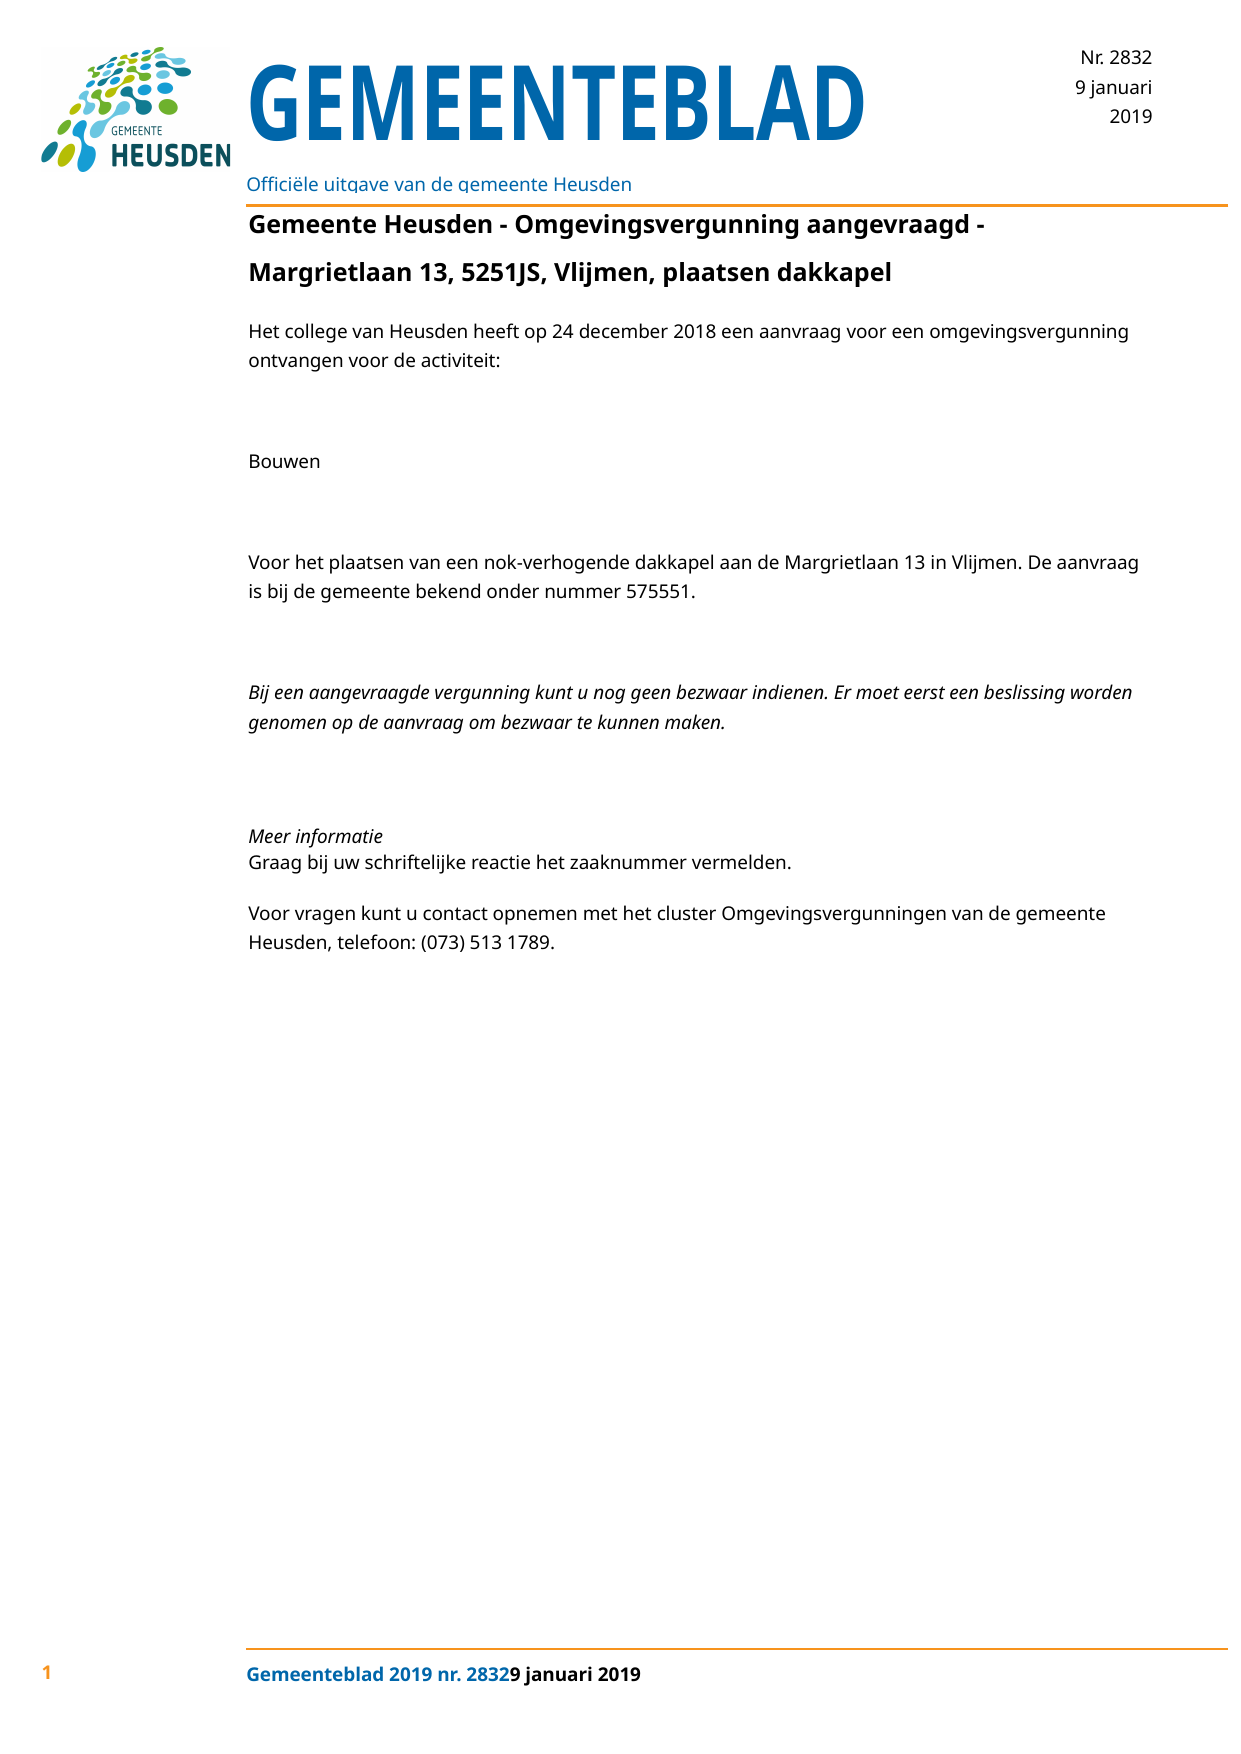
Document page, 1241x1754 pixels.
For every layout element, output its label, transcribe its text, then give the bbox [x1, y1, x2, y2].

text Gemeente Heusden - Omgevingsvergunning aangevraagd - Margrietlaan 13, 5251JS, Vlijmen, plaatsen dakkapel [248, 207, 1152, 288]
text Bij een aangevraagde vergunning kunt u nog geen bezwaar indienen. Er moet eerst een beslissing worden genomen op de aanvraag om bezwaar te kunnen maken. [248, 679, 1152, 735]
text Meer informatie [248, 823, 1152, 849]
text Voor het plaatsen van een nok-verhogende dakkapel aan de Margrietlaan 13 in Vlijmen. De aanvraag is bij de gemeente bekend onder nummer 575551. [248, 549, 1152, 604]
text Voor vragen kunt u contact opnemen met het cluster Omgevingsvergunningen van de gemeente Heusden, telefoon: (073) 513 1789. [248, 900, 1152, 955]
picture [41, 47, 231, 172]
text Bouwen [248, 448, 1152, 474]
text Graag bij uw schriftelijke reactie het zaaknummer vermelden. [248, 849, 1152, 875]
text Het college van Heusden heeft op 24 december 2018 een aanvraag voor een omgevingsvergunning ontvangen voor de activiteit: [248, 318, 1152, 373]
